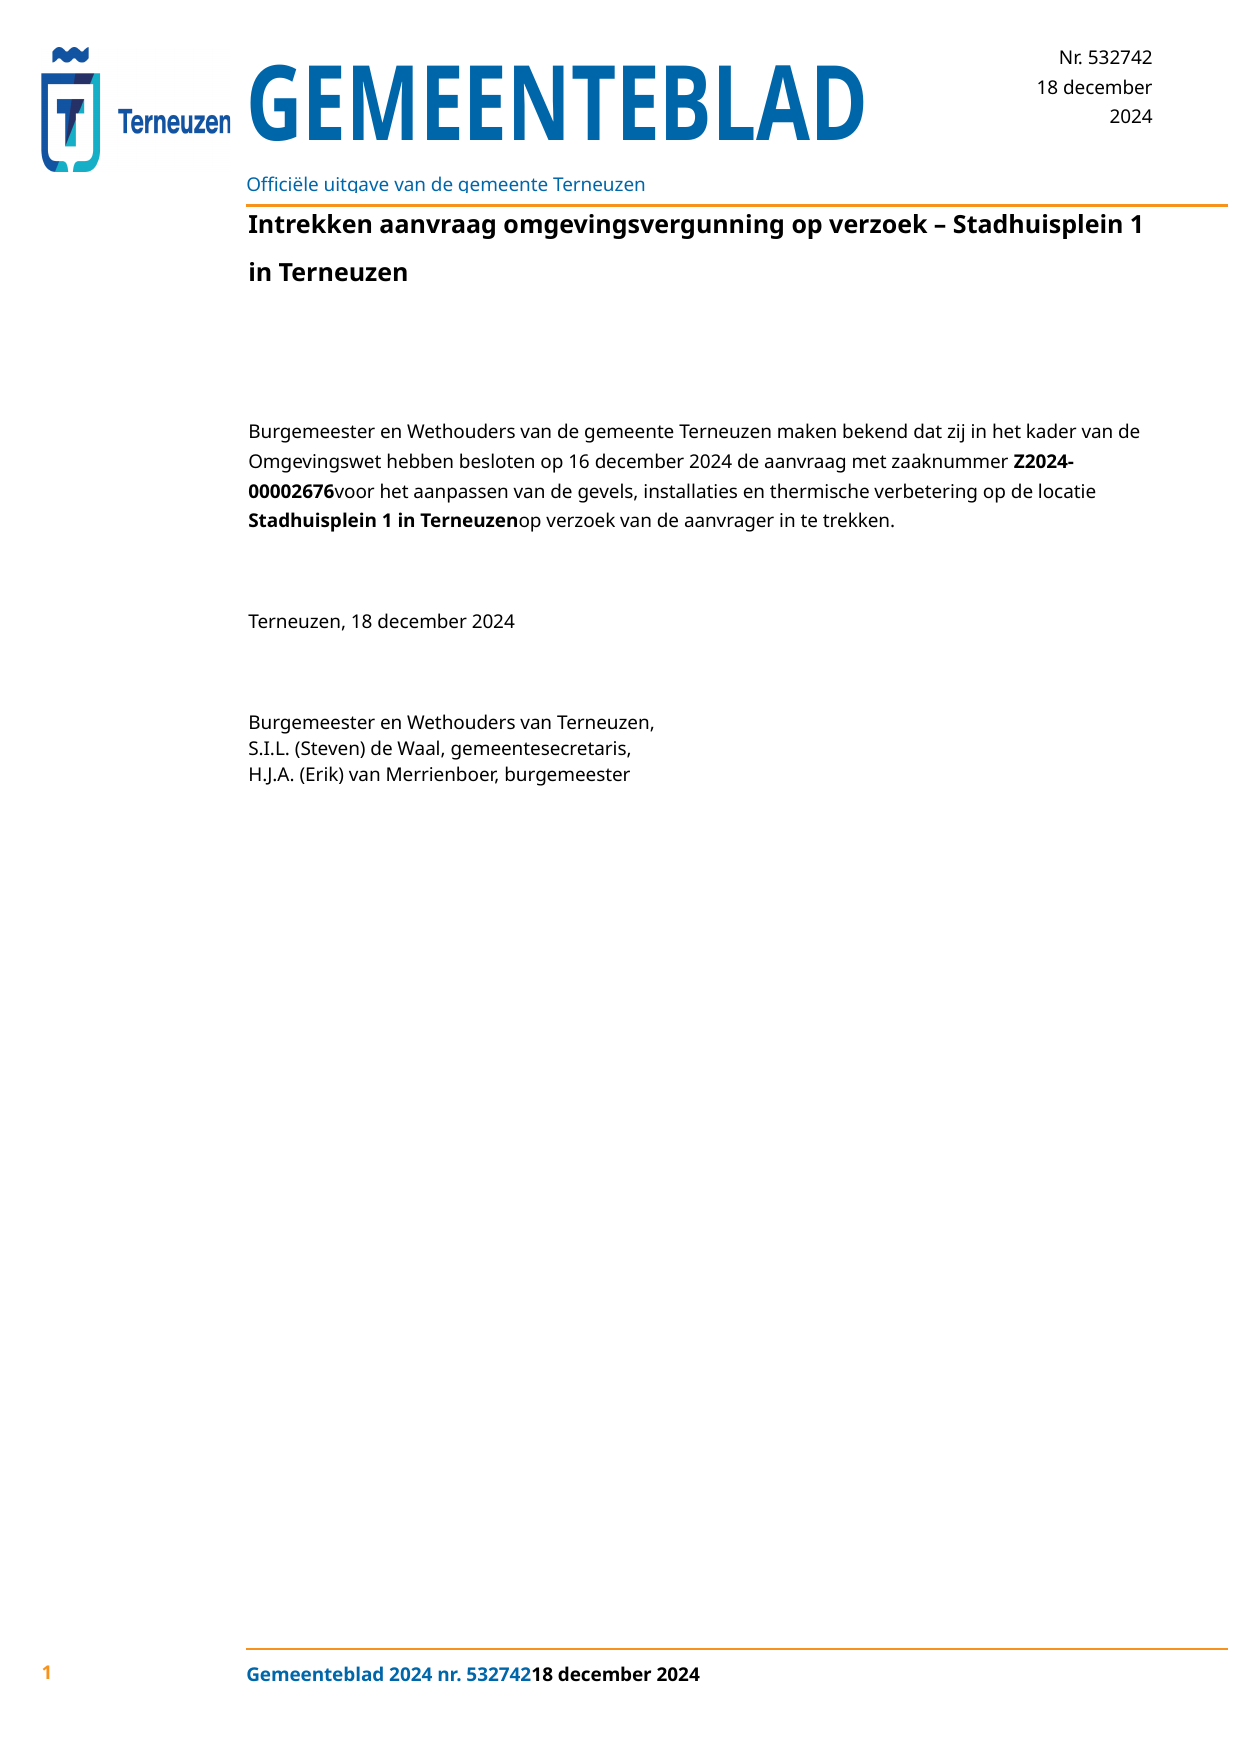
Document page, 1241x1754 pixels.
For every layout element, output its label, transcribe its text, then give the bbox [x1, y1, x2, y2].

picture [41, 47, 231, 172]
table_cell [700, 786, 1152, 812]
table_cell [248, 786, 700, 812]
table_cell S.I.L. (Steven) de Waal, gemeentesecretaris, [248, 735, 700, 761]
table_header Burgemeester en Wethouders van Terneuzen, [248, 709, 1152, 735]
text Intrekken aanvraag omgevingsvergunning op verzoek – Stadhuisplein 1 in Terneuzen [248, 207, 1152, 288]
text Terneuzen, 18 december 2024 [248, 608, 1152, 634]
text Burgemeester en Wethouders van de gemeente Terneuzen maken bekend dat zij in het kader van de Omgevingswet hebben besloten op 16 december 2024 de aanvraag met zaaknummer Z2024-00002676voor het aanpassen van de gevels, installaties en thermische verbetering op de locatie Stadhuisplein 1 in Terneuzenop verzoek van de aanvrager in te trekken. [248, 419, 1152, 533]
table_cell H.J.A. (Erik) van Merrienboer, burgemeester [248, 761, 1152, 786]
table_cell [700, 735, 1152, 761]
